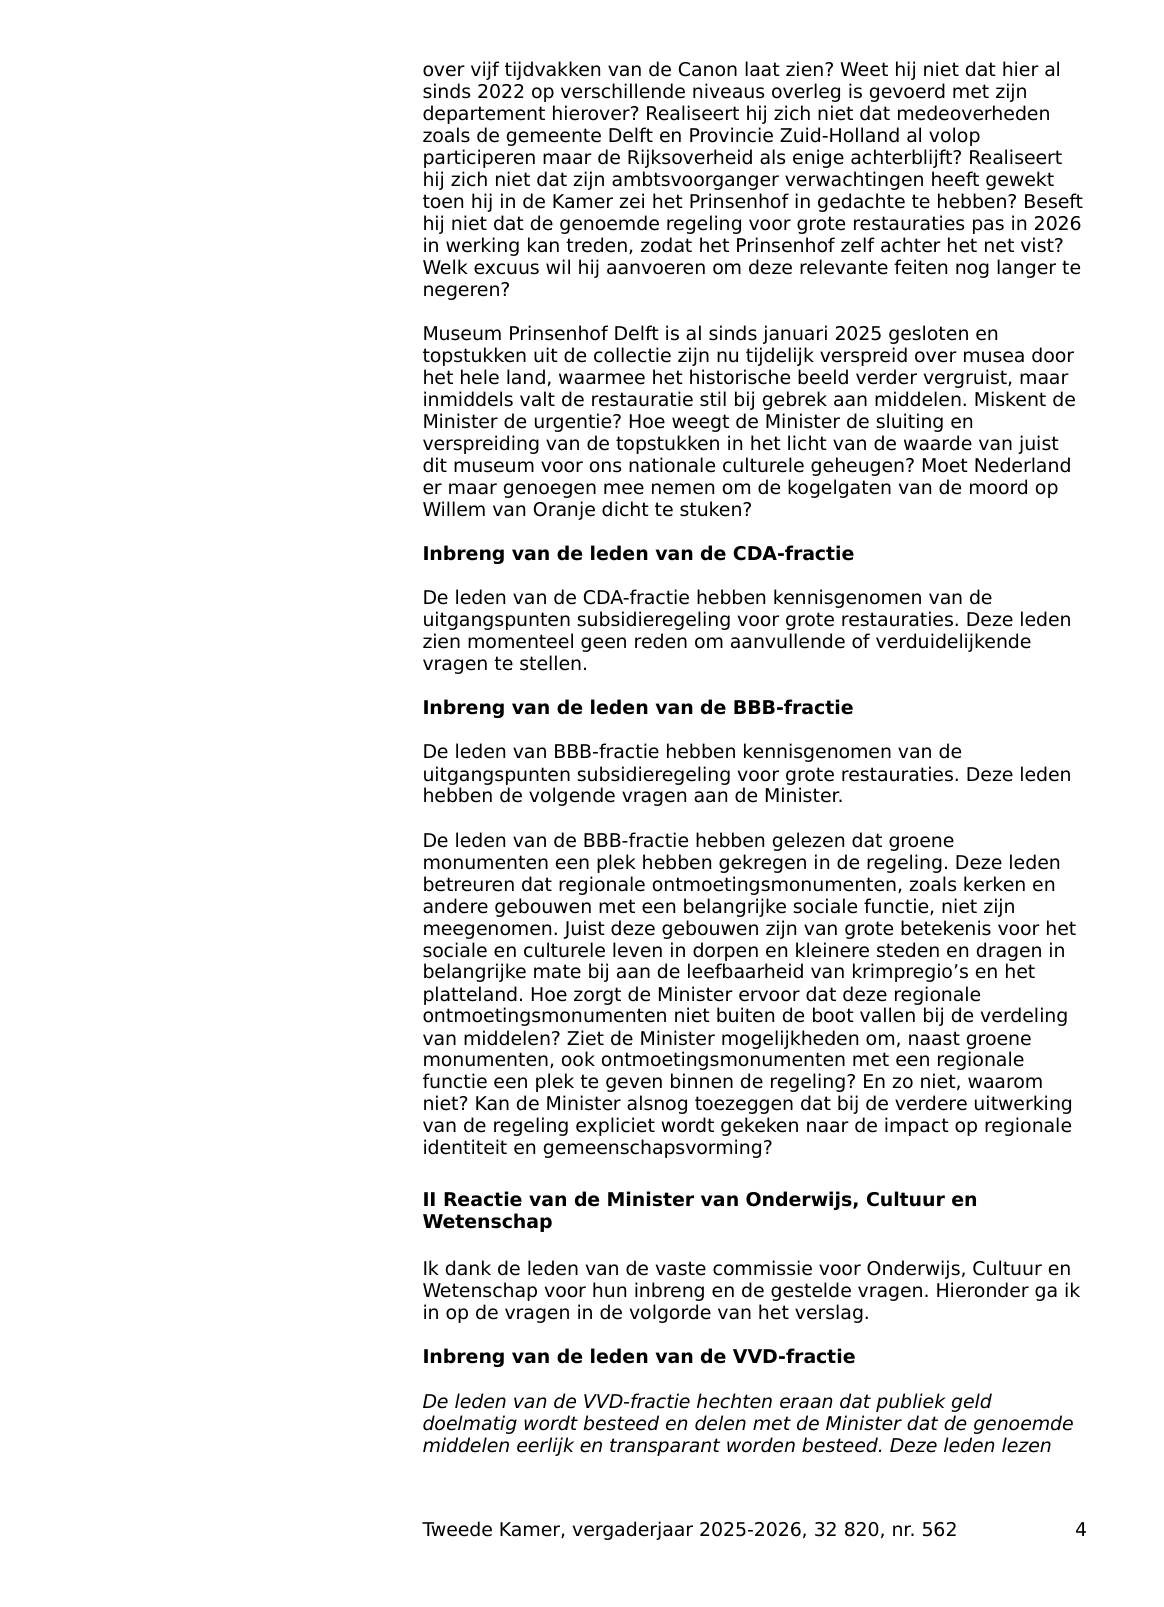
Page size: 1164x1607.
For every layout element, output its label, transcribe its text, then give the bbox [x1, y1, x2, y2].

text Museum Prinsenhof Delft is al sinds januari 2025 gesloten en topstukken uit de collectie zijn nu tijdelijk verspreid over musea door het hele land, waarmee het historische beeld verder vergruist, maar inmiddels valt de restauratie stil bij gebrek aan middelen. Miskent de Minister de urgentie? Hoe weegt de Minister de sluiting en verspreiding van de topstukken in het licht van de waarde van juist dit museum voor ons nationale culturele geheugen? Moet Nederland er maar genoegen mee nemen om de kogelgaten van de moord op Willem van Oranje dicht te stuken? [422, 323, 1087, 521]
subtitle Inbreng van de leden van de BBB-fractie [422, 697, 1087, 719]
text De leden van de VVD-fractie hechten eraan dat publiek geld doelmatig wordt besteed en delen met de Minister dat de genoemde middelen eerlijk en transparant worden besteed. Deze leden lezen [422, 1391, 1087, 1456]
text over vijf tijdvakken van de Canon laat zien? Weet hij niet dat hier al sinds 2022 op verschillende niveaus overleg is gevoerd met zijn departement hierover? Realiseert hij zich niet dat medeoverheden zoals de gemeente Delft en Provincie Zuid-Holland al volop participeren maar de Rijksoverheid als enige achterblijft? Realiseert hij zich niet dat zijn ambtsvoorganger verwachtingen heeft gewekt toen hij in de Kamer zei het Prinsenhof in gedachte te hebben? Beseft hij niet dat de genoemde regeling voor grote restauraties pas in 2026 in werking kan treden, zodat het Prinsenhof zelf achter het net vist? Welk excuus wil hij aanvoeren om deze relevante feiten nog langer te negeren? [422, 59, 1087, 301]
subtitle Inbreng van de leden van de CDA-fractie [422, 543, 1087, 565]
text De leden van BBB-fractie hebben kennisgenomen van de uitgangspunten subsidieregeling voor grote restauraties. Deze leden hebben de volgende vragen aan de Minister. [422, 741, 1087, 807]
text Ik dank de leden van de vaste commissie voor Onderwijs, Cultuur en Wetenschap voor hun inbreng en de gestelde vragen. Hieronder ga ik in op de vragen in de volgorde van het verslag. [422, 1258, 1087, 1324]
text De leden van de BBB-fractie hebben gelezen dat groene monumenten een plek hebben gekregen in de regeling. Deze leden betreuren dat regionale ontmoetingsmonumenten, zoals kerken en andere gebouwen met een belangrijke sociale functie, niet zijn meegenomen. Juist deze gebouwen zijn van grote betekenis voor het sociale en culturele leven in dorpen en kleinere steden en dragen in belangrijke mate bij aan de leefbaarheid van krimpregio’s en het platteland. Hoe zorgt de Minister ervoor dat deze regionale ontmoetingsmonumenten niet buiten de boot vallen bij de verdeling van middelen? Ziet de Minister mogelijkheden om, naast groene monumenten, ook ontmoetingsmonumenten met een regionale functie een plek te geven binnen de regeling? En zo niet, waarom niet? Kan de Minister alsnog toezeggen dat bij de verdere uitwerking van de regeling expliciet wordt gekeken naar de impact op regionale identiteit en gemeenschapsvorming? [422, 829, 1087, 1159]
subtitle II Reactie van de Minister van Onderwijs, Cultuur en Wetenschap [422, 1189, 1087, 1233]
text De leden van de CDA-fractie hebben kennisgenomen van de uitgangspunten subsidieregeling voor grote restauraties. Deze leden zien momenteel geen reden om aanvullende of verduidelijkende vragen te stellen. [422, 587, 1087, 675]
subtitle Inbreng van de leden van de VVD-fractie [422, 1346, 1087, 1368]
